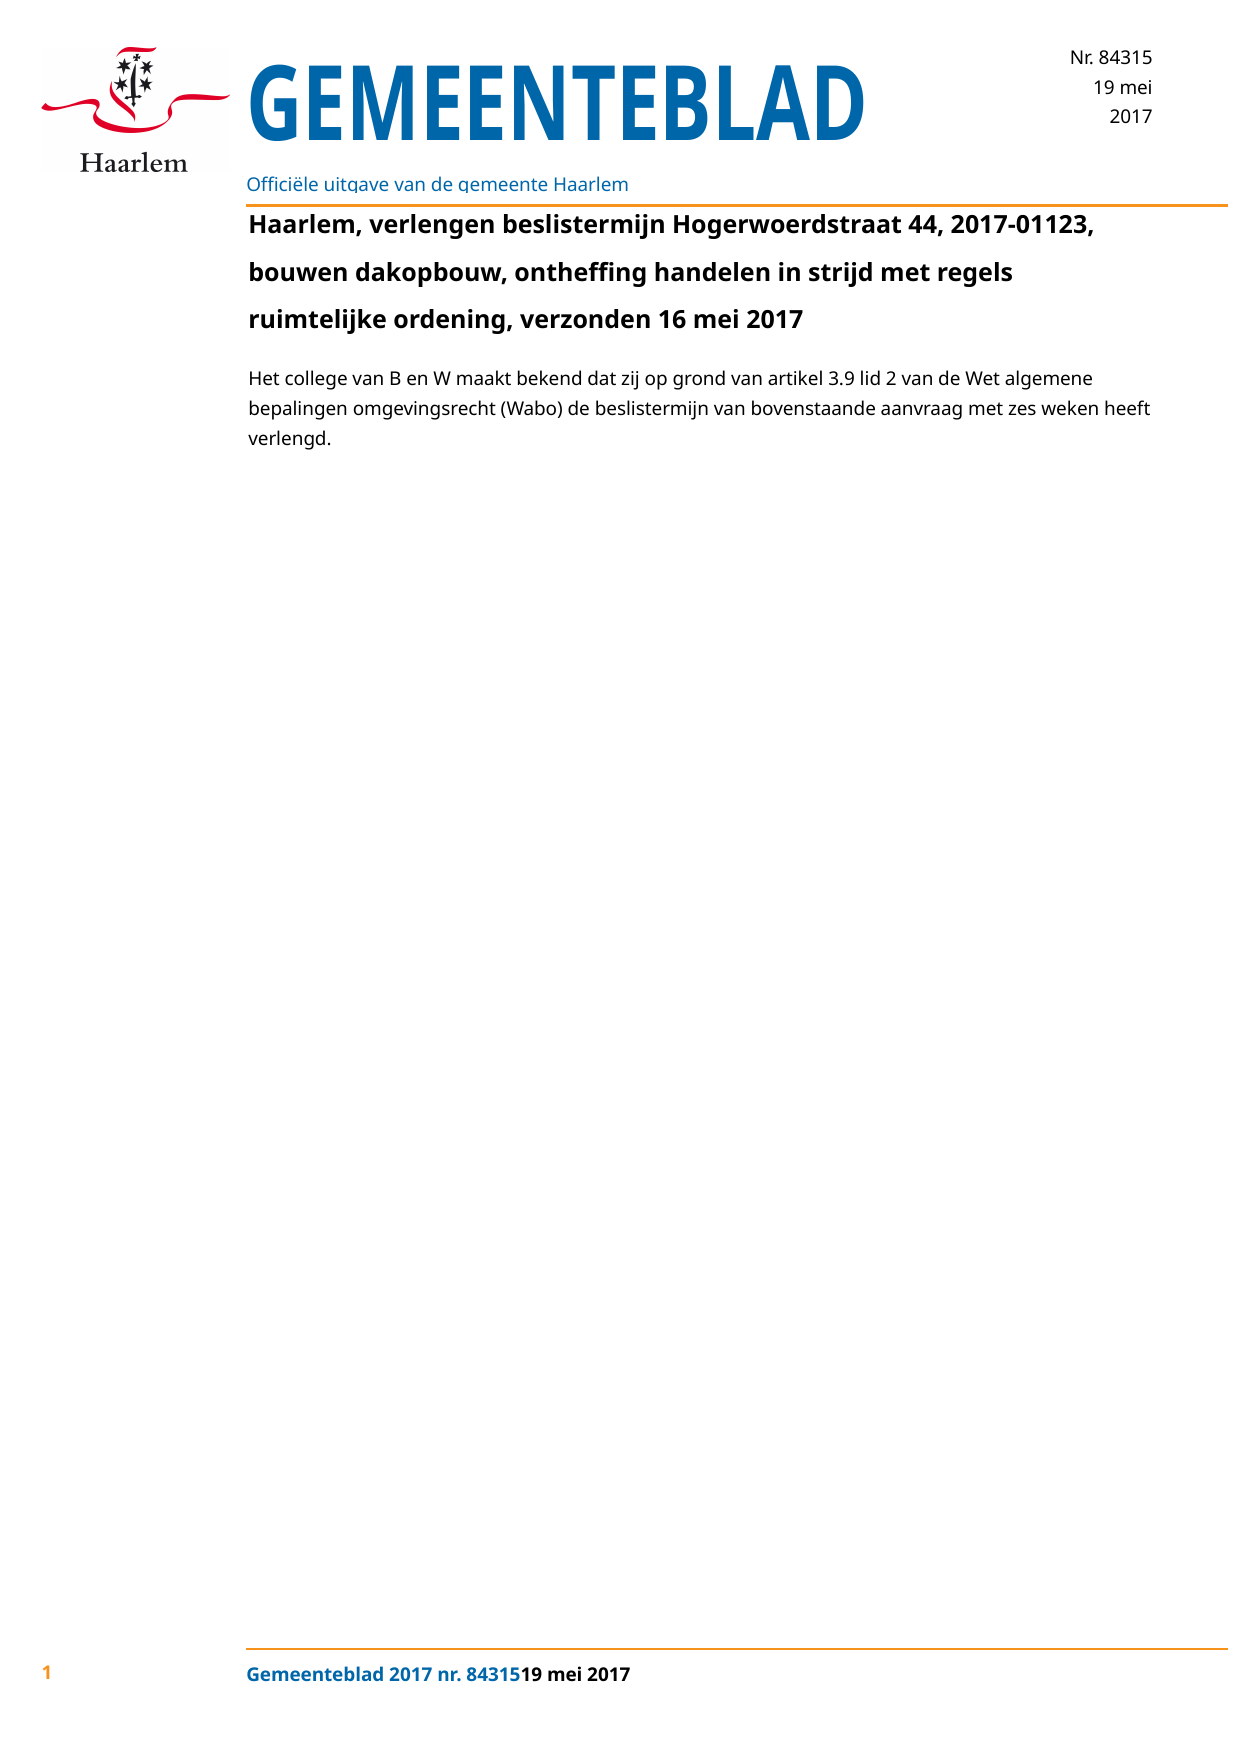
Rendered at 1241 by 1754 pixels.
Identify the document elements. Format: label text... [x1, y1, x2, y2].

picture [41, 47, 231, 172]
text Het college van B en W maakt bekend dat zij op grond van artikel 3.9 lid 2 van de Wet algemene bepalingen omgevingsrecht (Wabo) de beslistermijn van bovenstaande aanvraag met zes weken heeft verlengd. [248, 366, 1152, 450]
text Haarlem, verlengen beslistermijn Hogerwoerdstraat 44, 2017-01123, bouwen dakopbouw, ontheffing handelen in strijd met regels ruimtelijke ordening, verzonden 16 mei 2017 [248, 207, 1152, 336]
